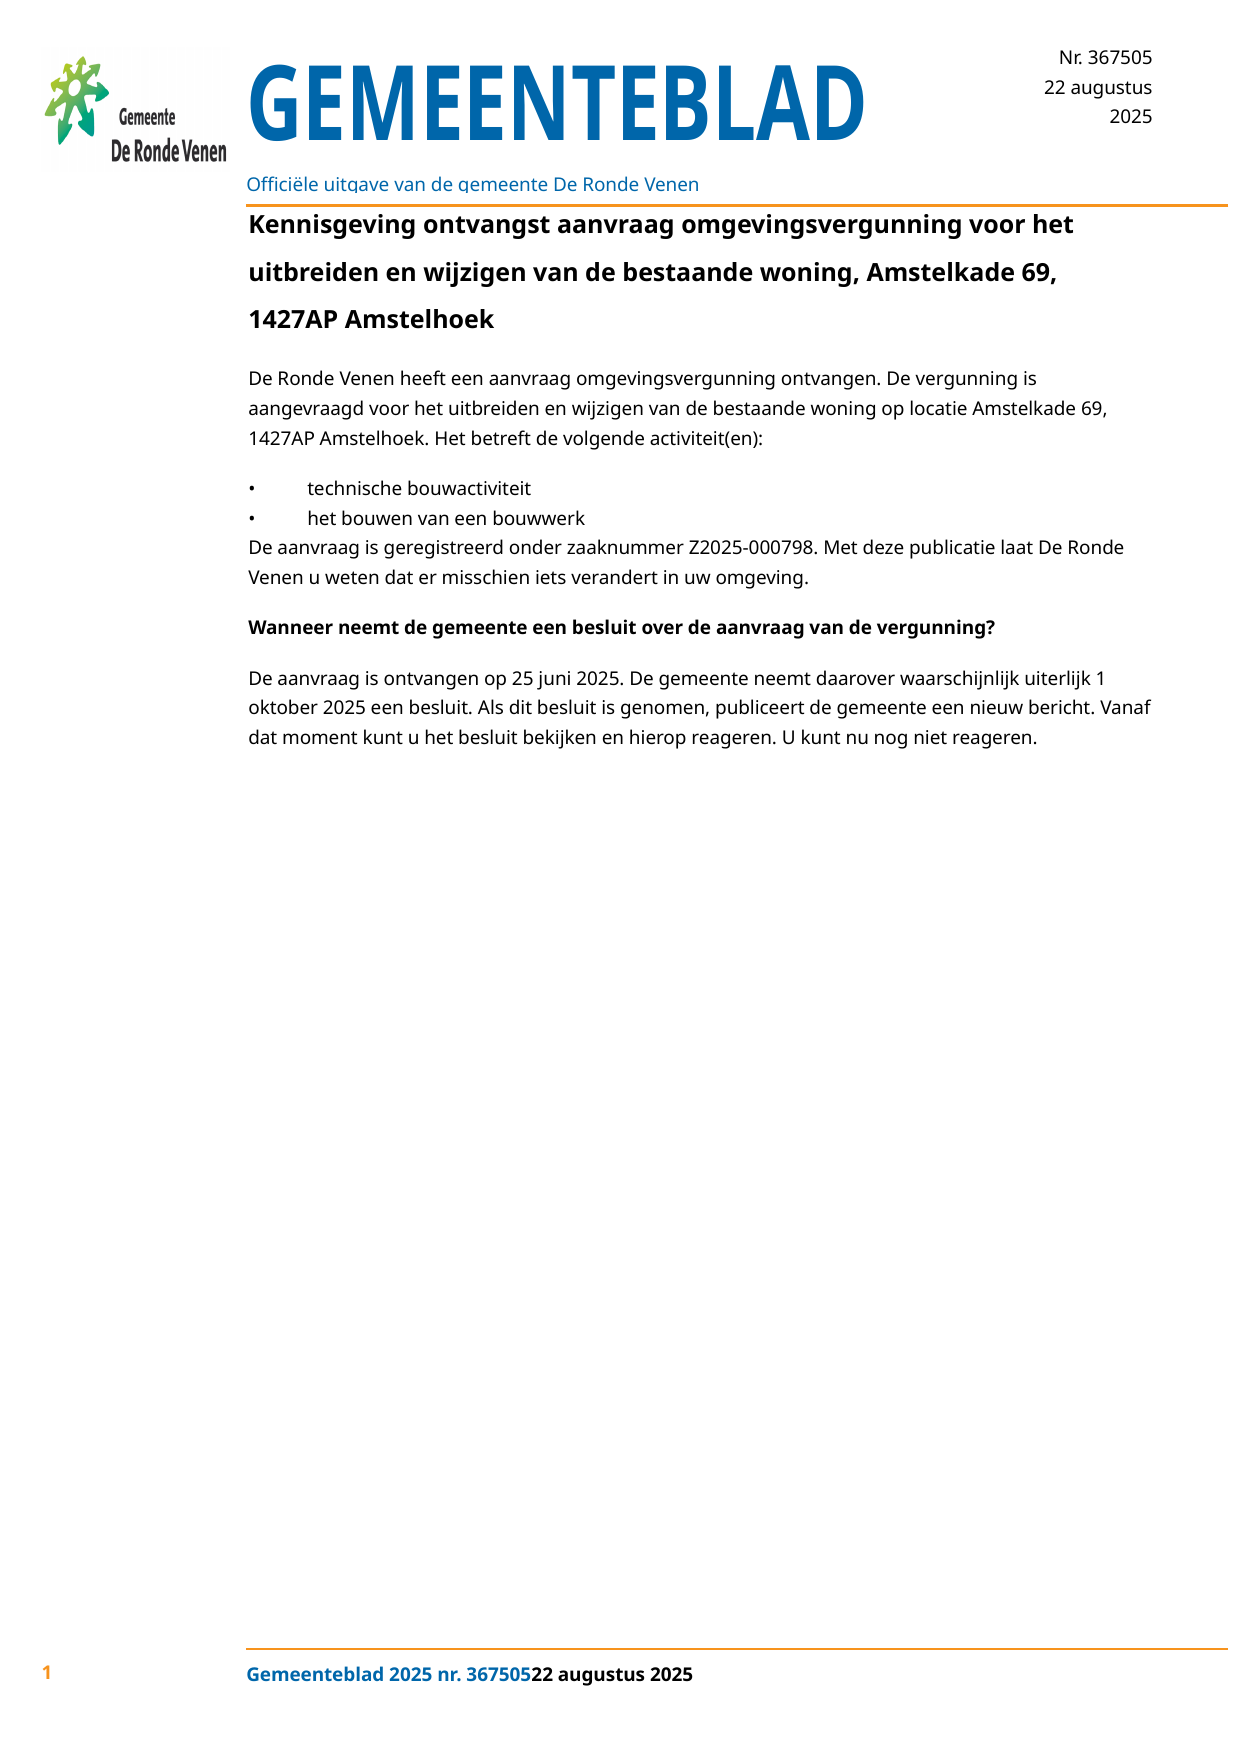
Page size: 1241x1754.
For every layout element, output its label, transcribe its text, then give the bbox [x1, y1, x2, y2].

list het bouwen van een bouwwerk [248, 505, 1152, 530]
picture [41, 47, 231, 172]
list technische bouwactiviteit [248, 475, 1152, 501]
text De aanvraag is geregistreerd onder zaaknummer Z2025-000798. Met deze publicatie laat De Ronde Venen u weten dat er misschien iets verandert in uw omgeving. [248, 534, 1152, 589]
text De Ronde Venen heeft een aanvraag omgevingsvergunning ontvangen. De vergunning is aangevraagd voor het uitbreiden en wijzigen van de bestaande woning op locatie Amstelkade 69, 1427AP Amstelhoek. Het betreft de volgende activiteit(en): [248, 366, 1152, 450]
text De aanvraag is ontvangen op 25 juni 2025. De gemeente neemt daarover waarschijnlijk uiterlijk 1 oktober 2025 een besluit. Als dit besluit is genomen, publiceert de gemeente een nieuw bericht. Vanaf dat moment kunt u het besluit bekijken en hierop reageren. U kunt nu nog niet reageren. [248, 665, 1152, 749]
text Kennisgeving ontvangst aanvraag omgevingsvergunning voor het uitbreiden en wijzigen van de bestaande woning, Amstelkade 69, 1427AP Amstelhoek [248, 207, 1152, 336]
text Wanneer neemt de gemeente een besluit over de aanvraag van de vergunning? [248, 614, 1152, 640]
